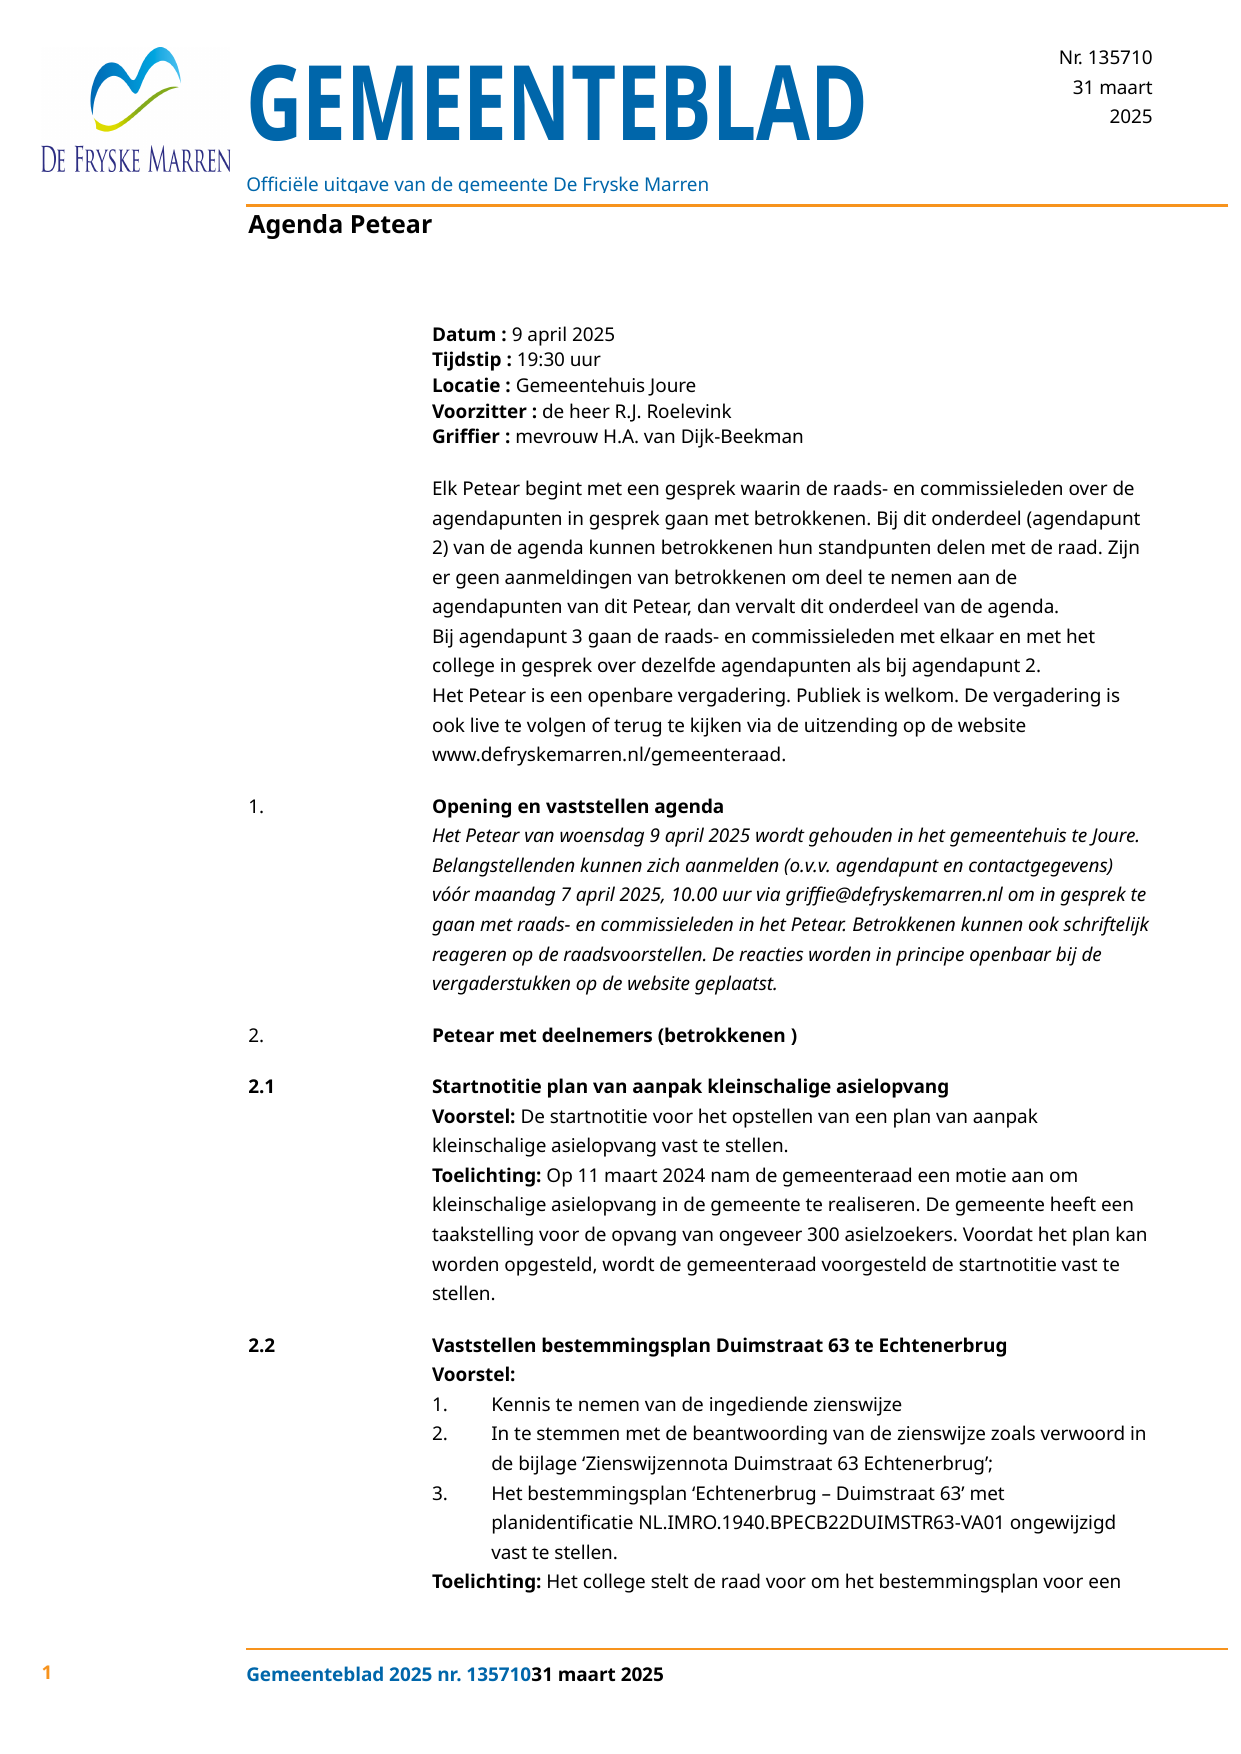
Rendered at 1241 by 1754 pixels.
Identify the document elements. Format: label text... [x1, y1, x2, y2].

table_cell [248, 347, 432, 372]
table_header [248, 321, 432, 347]
table_cell Opening en vaststellen agenda Het Petear van woensdag 9 april 2025 wordt gehouden in het gemeentehuis te Joure. Belangstellenden kunnen zich aanmelden (o.v.v. agendapunt en contactgegevens) vóór maandag 7 april 2025, 10.00 uur via griffie@defryskemarren.nl om in gesprek te gaan met raads- en commissieleden in het Petear. Betrokkenen kunnen ook schriftelijk reageren op de raadsvoorstellen. De reacties worden in principe openbaar bij de vergaderstukken op de website geplaatst. [432, 793, 1152, 996]
table_cell Griffier : mevrouw H.A. van Dijk-Beekman [432, 424, 1152, 449]
table_cell [248, 398, 432, 424]
table_cell Startnotitie plan van aanpak kleinschalige asielopvang Voorstel: De startnotitie voor het opstellen van een plan van aanpak kleinschalige asielopvang vast te stellen. Toelichting: Op 11 maart 2024 nam de gemeenteraad een motie aan om kleinschalige asielopvang in de gemeente te realiseren. De gemeente heeft een taakstelling voor de opvang van ongeveer 300 asielzoekers. Voordat het plan kan worden opgesteld, wordt de gemeenteraad voorgesteld de startnotitie vast te stellen. [432, 1073, 1152, 1306]
table_cell Locatie : Gemeentehuis Joure [432, 372, 1152, 398]
table_cell Elk Petear begint met een gesprek waarin de raads- en commissieleden over de agendapunten in gesprek gaan met betrokkenen. Bij dit onderdeel (agendapunt 2) van de agenda kunnen betrokkenen hun standpunten delen met de raad. Zijn er geen aanmeldingen van betrokkenen om deel te nemen aan de agendapunten van dit Petear, dan vervalt dit onderdeel van de agenda. Bij agendapunt 3 gaan de raads- en commissieleden met elkaar en met het college in gesprek over dezelfde agendapunten als bij agendapunt 2. Het Petear is een openbare vergadering. Publiek is welkom. De vergadering is ook live te volgen of terug te kijken via de uitzending op de website www.defryskemarren.nl/gemeenteraad. [432, 475, 1152, 767]
table_cell [248, 996, 432, 1022]
table_cell [432, 996, 1152, 1022]
table_cell [248, 793, 432, 996]
table_cell [432, 1306, 1152, 1332]
table_cell [248, 1306, 432, 1332]
table_cell Petear met deelnemers (betrokkenen ) [432, 1022, 1152, 1048]
table_cell [248, 424, 432, 449]
table_header Datum : 9 april 2025 [432, 321, 1152, 347]
table_cell [248, 475, 432, 767]
table_cell 2.2 [248, 1332, 432, 1594]
table_cell 2.1 [248, 1073, 432, 1306]
table_cell [432, 450, 1152, 475]
table_cell [248, 450, 432, 475]
table_cell [432, 1048, 1152, 1073]
table_cell Vaststellen bestemmingsplan Duimstraat 63 te Echtenerbrug Voorstel: Kennis te nemen van de ingediende zienswijze In te stemmen met de beantwoording van de zienswijze zoals verwoord in de bijlage ‘Zienswijzennota Duimstraat 63 Echtenerbrug’; Het bestemmingsplan ‘Echtenerbrug – Duimstraat 63’ met planidentificatie NL.IMRO.1940.BPECB22DUIMSTR63-VA01 ongewijzigd vast te stellen. Toelichting: Het college stelt de raad voor om het bestemmingsplan voor een [432, 1332, 1152, 1594]
table_cell Voorzitter : de heer R.J. Roelevink [432, 398, 1152, 424]
table_cell [248, 372, 432, 398]
text Agenda Petear [248, 207, 1152, 241]
table_cell [432, 767, 1152, 793]
table_cell [248, 767, 432, 793]
table_cell [248, 1048, 432, 1073]
table_cell Tijdstip : 19:30 uur [432, 347, 1152, 372]
table_cell [248, 1022, 432, 1048]
picture [41, 47, 231, 172]
